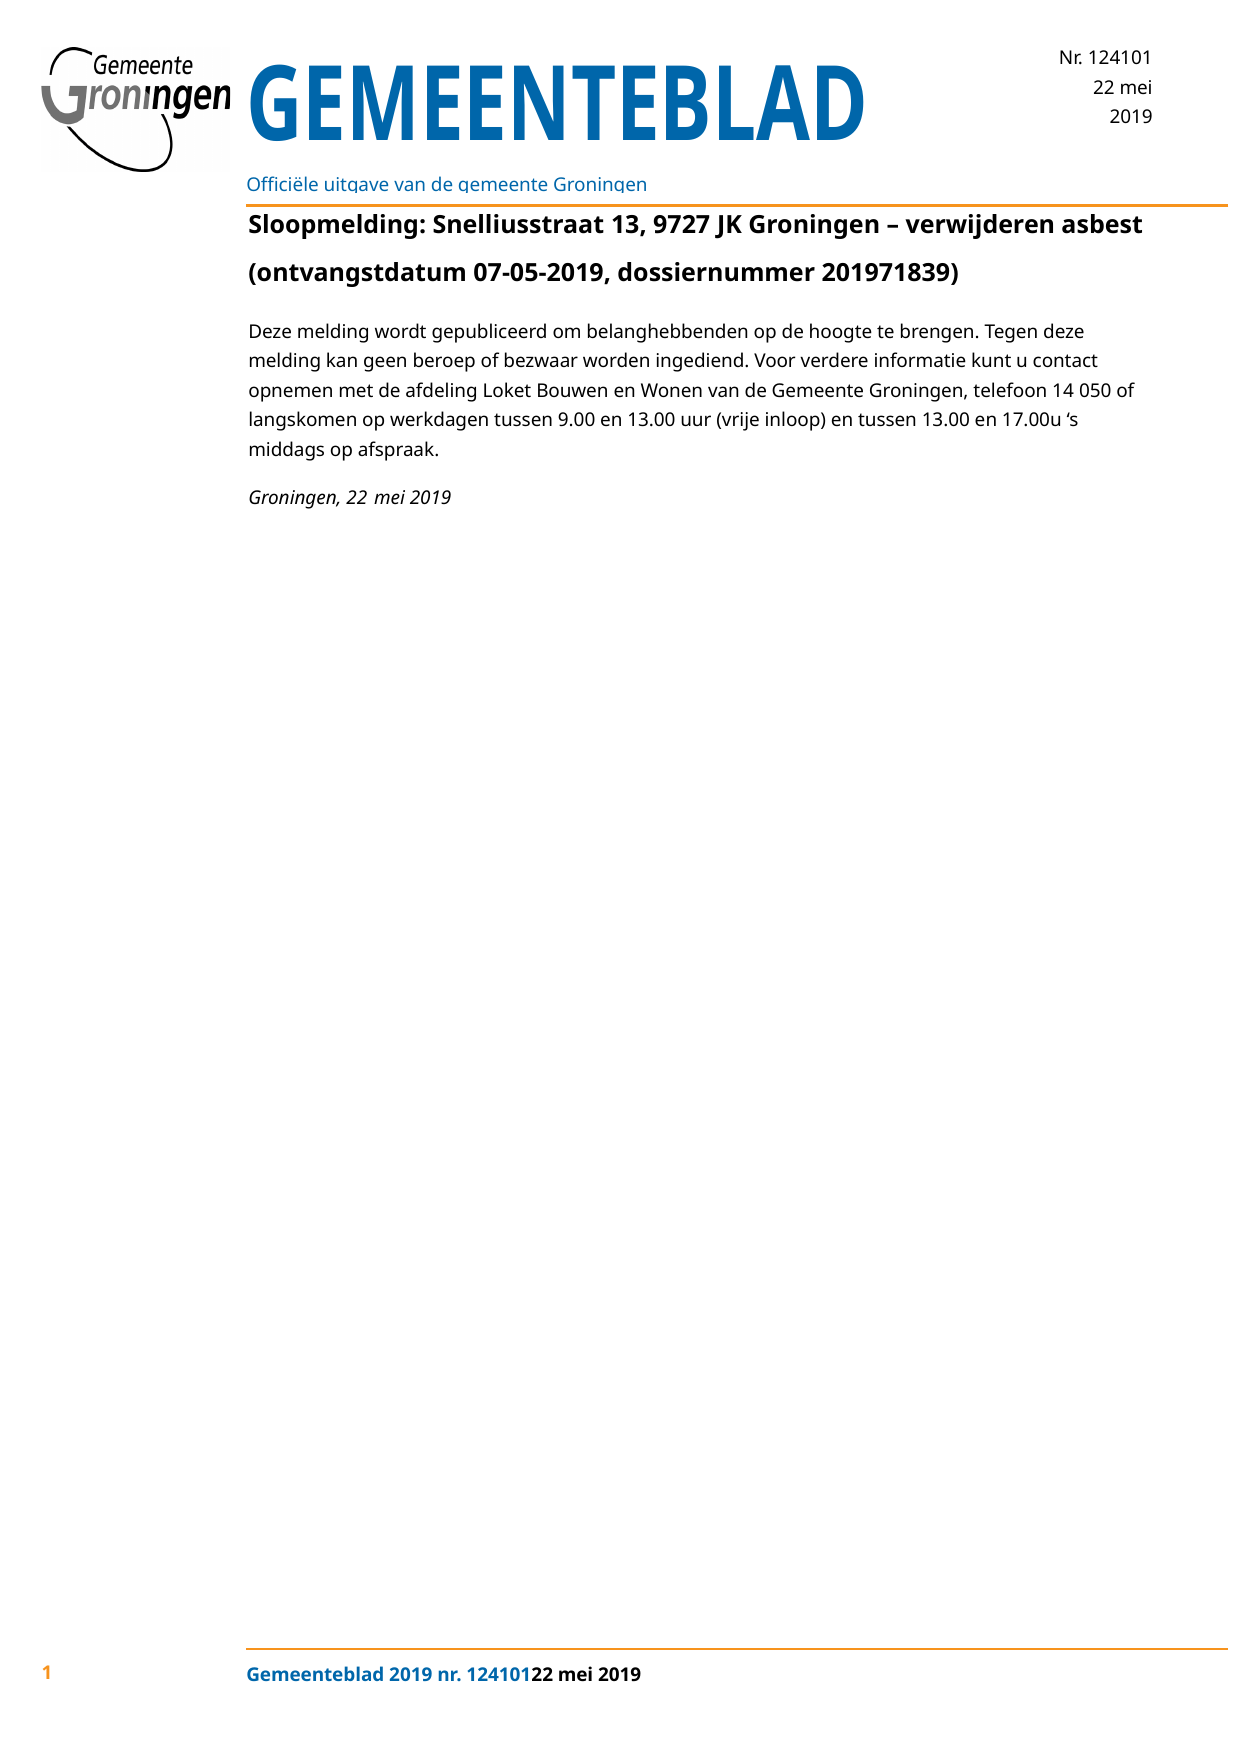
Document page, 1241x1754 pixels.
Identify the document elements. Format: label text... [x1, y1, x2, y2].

picture [41, 47, 231, 172]
text Deze melding wordt gepubliceerd om belanghebbenden op de hoogte te brengen. Tegen deze melding kan geen beroep of bezwaar worden ingediend. Voor verdere informatie kunt u contact opnemen met de afdeling Loket Bouwen en Wonen van de Gemeente Groningen, telefoon 14 050 of langskomen op werkdagen tussen 9.00 en 13.00 uur (vrije inloop) en tussen 13.00 en 17.00u ‘s middags op afspraak. [248, 318, 1152, 462]
text Groningen, 22 mei 2019 [248, 484, 1152, 510]
text Sloopmelding: Snelliusstraat 13, 9727 JK Groningen – verwijderen asbest (ontvangstdatum 07-05-2019, dossiernummer 201971839) [248, 207, 1152, 288]
